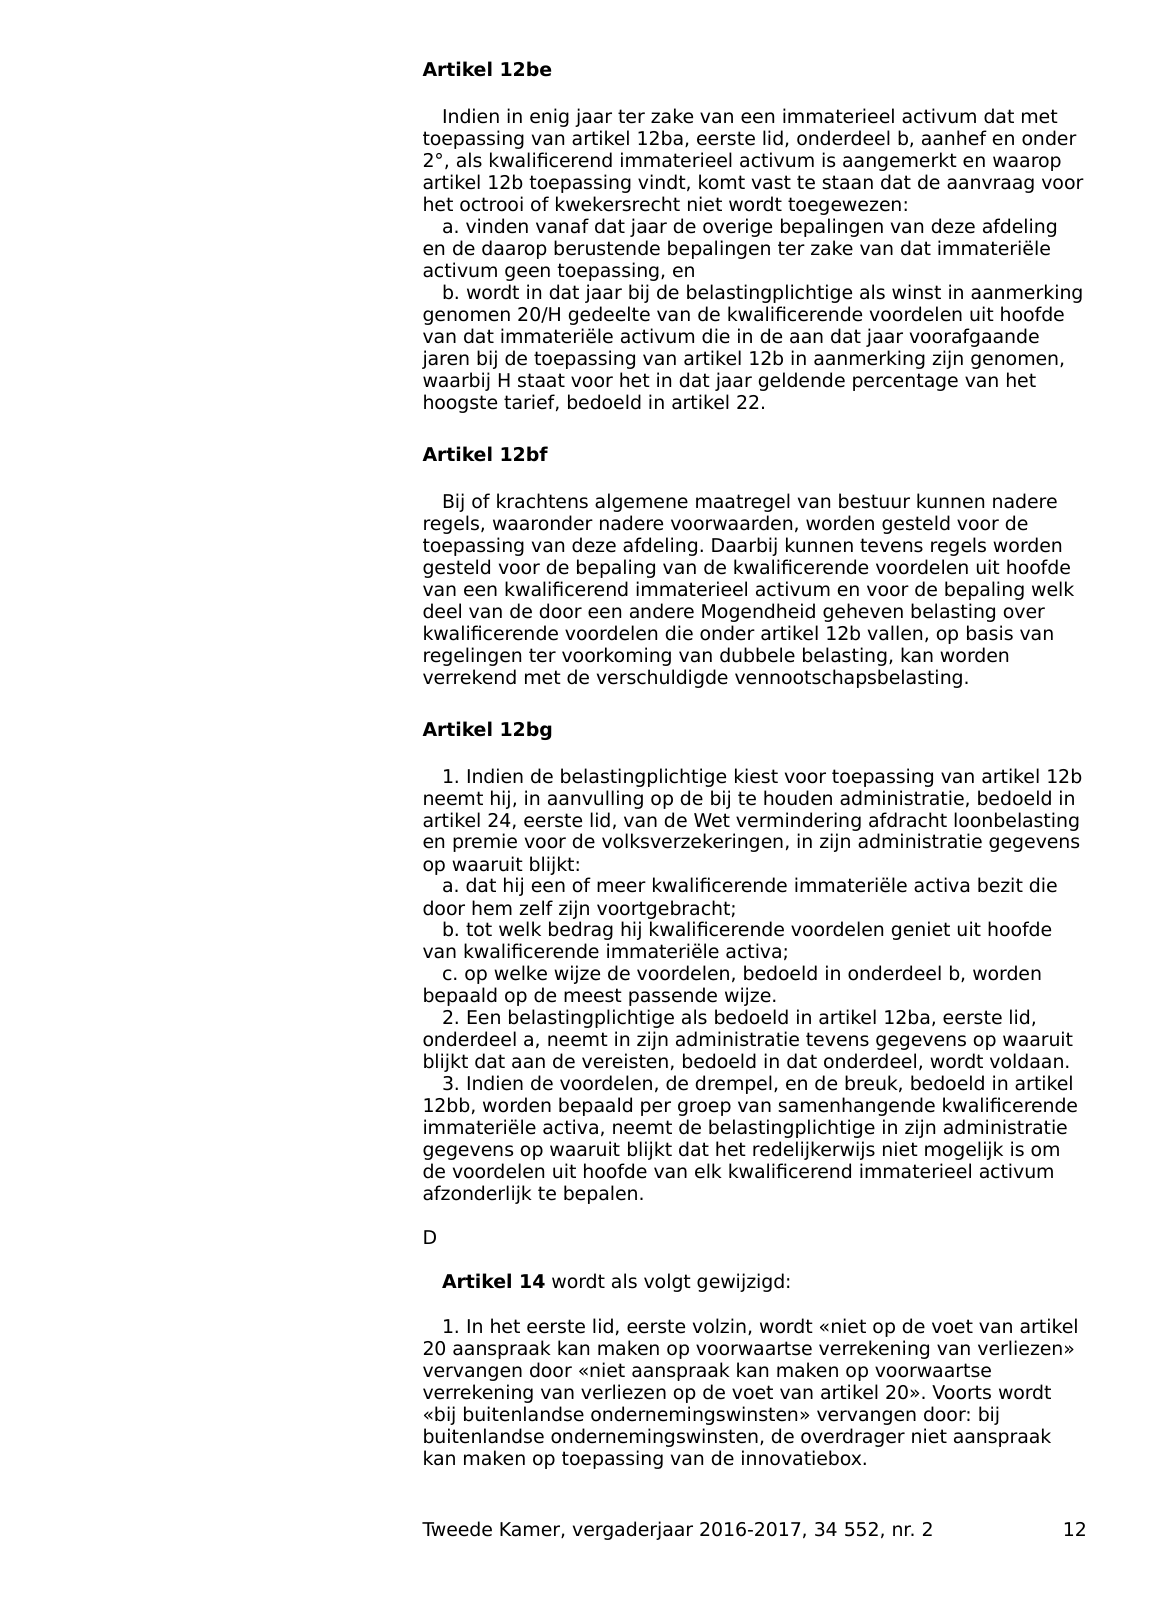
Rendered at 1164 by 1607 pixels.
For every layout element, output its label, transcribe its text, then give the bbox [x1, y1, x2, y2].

subtitle Artikel 12bf [422, 444, 1087, 466]
text Artikel 14 wordt als volgt gewijzigd: [422, 1271, 1087, 1293]
text 3. Indien de voordelen, de drempel, en de breuk, bedoeld in artikel 12bb, worden bepaald per groep van samenhangende kwalificerende immateriële activa, neemt de belastingplichtige in zijn administratie gegevens op waaruit blijkt dat het redelijkerwijs niet mogelijk is om de voordelen uit hoofde van elk kwalificerend immaterieel activum afzonderlijk te bepalen. [422, 1073, 1087, 1205]
text 1. In het eerste lid, eerste volzin, wordt «niet op de voet van artikel 20 aanspraak kan maken op voorwaartse verrekening van verliezen» vervangen door «niet aanspraak kan maken op voorwaartse verrekening van verliezen op de voet van artikel 20». Voorts wordt «bij buitenlandse ondernemingswinsten» vervangen door: bij buitenlandse ondernemingswinsten, de overdrager niet aanspraak kan maken op toepassing van de innovatiebox. [422, 1316, 1087, 1469]
text b. wordt in dat jaar bij de belastingplichtige als winst in aanmerking genomen 20/H gedeelte van de kwalificerende voordelen uit hoofde van dat immateriële activum die in de aan dat jaar voorafgaande jaren bij de toepassing van artikel 12b in aanmerking zijn genomen, waarbij H staat voor het in dat jaar geldende percentage van het hoogste tarief, bedoeld in artikel 22. [422, 282, 1087, 414]
subtitle Artikel 12bg [422, 718, 1087, 741]
text Bij of krachtens algemene maatregel van bestuur kunnen nadere regels, waaronder nadere voorwaarden, worden gesteld voor de toepassing van deze afdeling. Daarbij kunnen tevens regels worden gesteld voor de bepaling van de kwalificerende voordelen uit hoofde van een kwalificerend immaterieel activum en voor de bepaling welk deel van de door een andere Mogendheid geheven belasting over kwalificerende voordelen die onder artikel 12b vallen, op basis van regelingen ter voorkoming van dubbele belasting, kan worden verrekend met de verschuldigde vennootschapsbelasting. [422, 491, 1087, 688]
text D [422, 1227, 1087, 1249]
text b. tot welk bedrag hij kwalificerende voordelen geniet uit hoofde van kwalificerende immateriële activa; [422, 919, 1087, 963]
text c. op welke wijze de voordelen, bedoeld in onderdeel b, worden bepaald op de meest passende wijze. [422, 963, 1087, 1007]
text 2. Een belastingplichtige als bedoeld in artikel 12ba, eerste lid, onderdeel a, neemt in zijn administratie tevens gegevens op waaruit blijkt dat aan de vereisten, bedoeld in dat onderdeel, wordt voldaan. [422, 1007, 1087, 1073]
text a. dat hij een of meer kwalificerende immateriële activa bezit die door hem zelf zijn voortgebracht; [422, 875, 1087, 919]
text a. vinden vanaf dat jaar de overige bepalingen van deze afdeling en de daarop berustende bepalingen ter zake van dat immateriële activum geen toepassing, en [422, 216, 1087, 282]
text Indien in enig jaar ter zake van een immaterieel activum dat met toepassing van artikel 12ba, eerste lid, onderdeel b, aanhef en onder 2°, als kwalificerend immaterieel activum is aangemerkt en waarop artikel 12b toepassing vindt, komt vast te staan dat de aanvraag voor het octrooi of kwekersrecht niet wordt toegewezen: [422, 106, 1087, 216]
subtitle Artikel 12be [422, 59, 1087, 81]
text 1. Indien de belastingplichtige kiest voor toepassing van artikel 12b neemt hij, in aanvulling op de bij te houden administratie, bedoeld in artikel 24, eerste lid, van de Wet vermindering afdracht loonbelasting en premie voor de volksverzekeringen, in zijn administratie gegevens op waaruit blijkt: [422, 766, 1087, 875]
